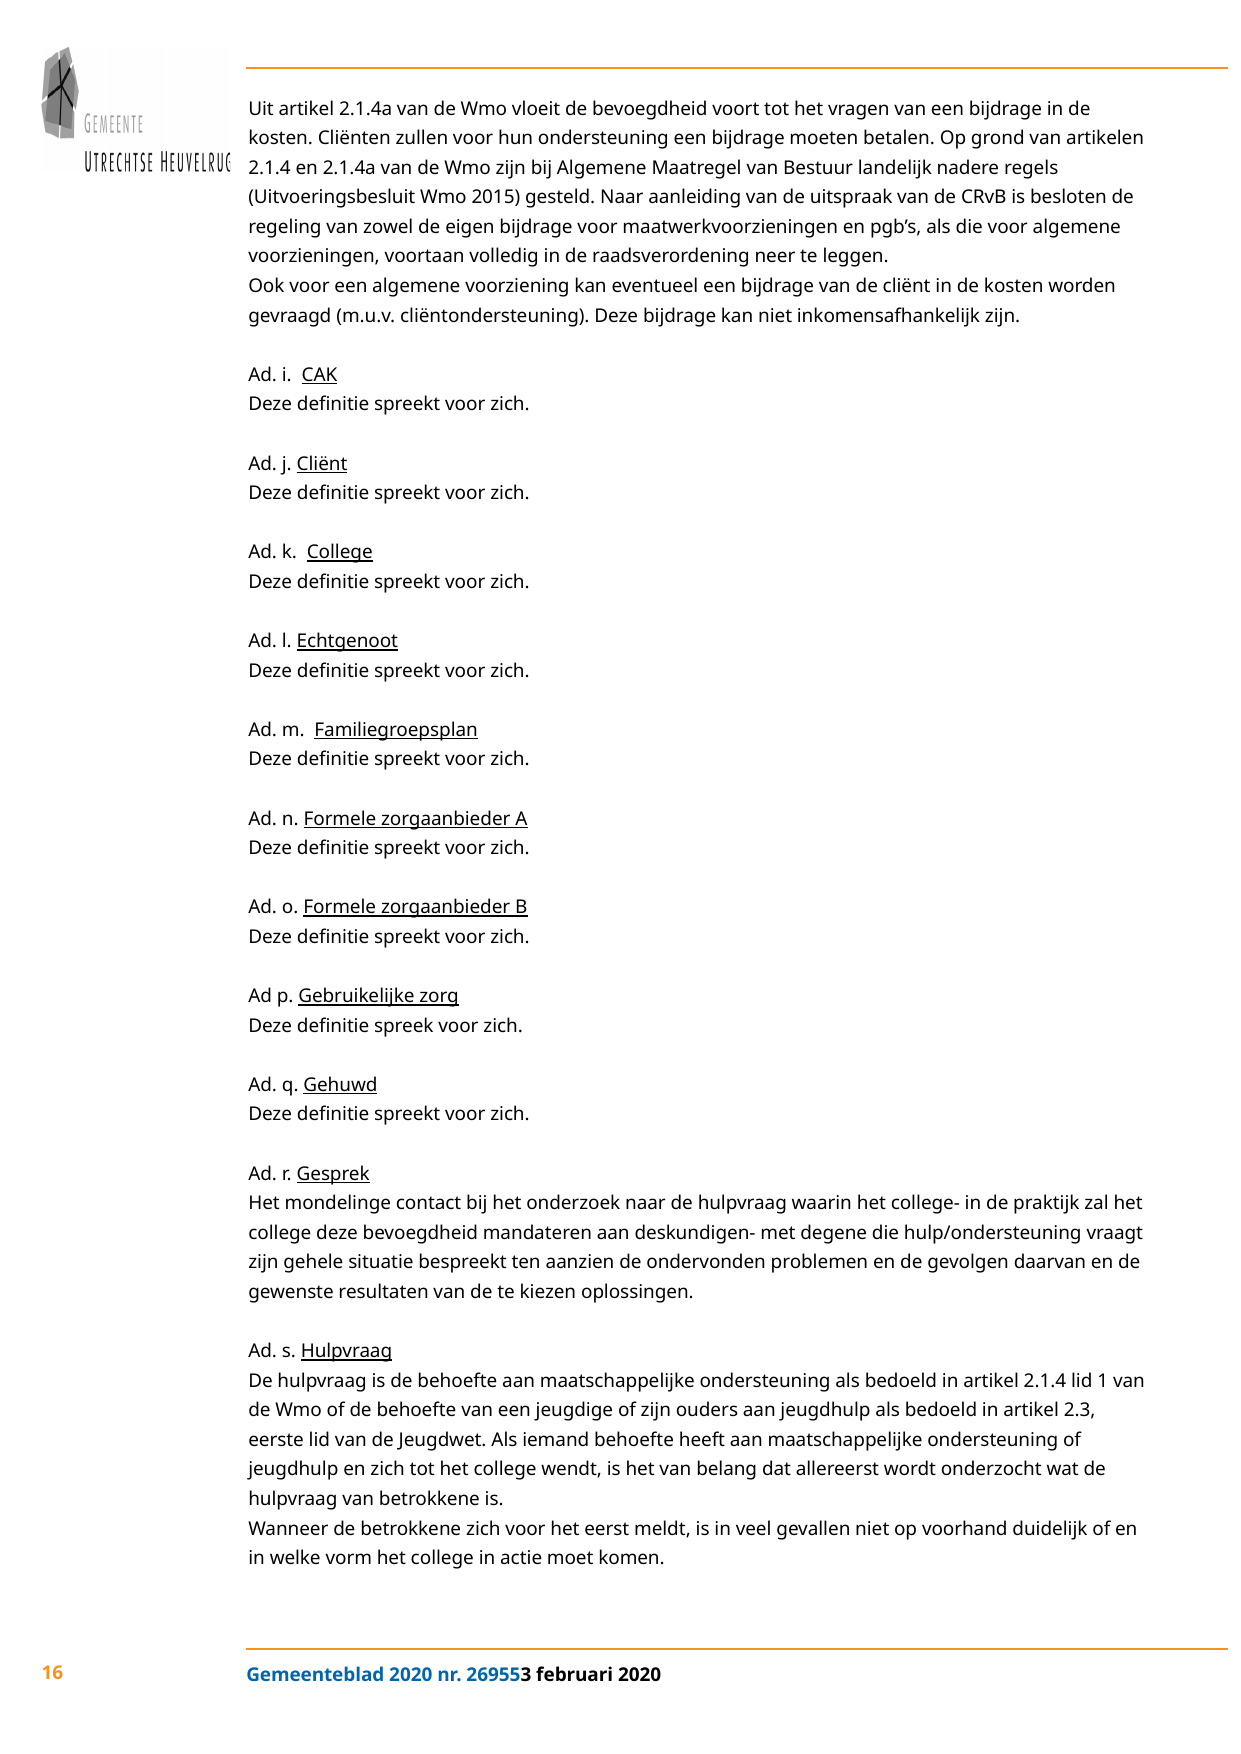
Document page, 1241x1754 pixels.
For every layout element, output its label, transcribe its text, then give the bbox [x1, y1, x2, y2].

text Deze definitie spreekt voor zich. [248, 568, 1152, 594]
picture [41, 47, 231, 172]
text Deze definitie spreekt voor zich. [248, 391, 1152, 416]
text Ad. s. Hulpvraag [248, 1337, 1152, 1363]
text Ad p. Gebruikelijke zorg [248, 982, 1152, 1008]
text Ad. q. Gehuwd [248, 1071, 1152, 1097]
text Ook voor een algemene voorziening kan eventueel een bijdrage van de cliënt in de kosten worden gevraagd (m.u.v. cliëntondersteuning). Deze bijdrage kan niet inkomensafhankelijk zijn. [248, 272, 1152, 328]
text De hulpvraag is de behoefte aan maatschappelijke ondersteuning als bedoeld in artikel 2.1.4 lid 1 van de Wmo of de behoefte van een jeugdige of zijn ouders aan jeugdhulp als bedoeld in artikel 2.3, eerste lid van de Jeugdwet. Als iemand behoefte heeft aan maatschappelijke ondersteuning of jeugdhulp en zich tot het college wendt, is het van belang dat allereerst wordt onderzocht wat de hulpvraag van betrokkene is. [248, 1367, 1152, 1511]
text Uit artikel 2.1.4a van de Wmo vloeit de bevoegdheid voort tot het vragen van een bijdrage in de kosten. Cliënten zullen voor hun ondersteuning een bijdrage moeten betalen. Op grond van artikelen 2.1.4 en 2.1.4a van de Wmo zijn bij Algemene Maatregel van Bestuur landelijk nadere regels (Uitvoeringsbesluit Wmo 2015) gesteld. Naar aanleiding van de uitspraak van de CRvB is besloten de regeling van zowel de eigen bijdrage voor maatwerkvoorzieningen en pgb’s, als die voor algemene voorzieningen, voortaan volledig in de raadsverordening neer te leggen. [248, 95, 1152, 268]
text Ad. i. CAK [248, 361, 1152, 387]
text Wanneer de betrokkene zich voor het eerst meldt, is in veel gevallen niet op voorhand duidelijk of en in welke vorm het college in actie moet komen. [248, 1515, 1152, 1570]
text Ad. j. Cliënt [248, 450, 1152, 476]
text Ad. m. Familiegroepsplan [248, 716, 1152, 742]
text Deze definitie spreekt voor zich. [248, 657, 1152, 683]
text Ad. k. College [248, 538, 1152, 564]
text Deze definitie spreek voor zich. [248, 1012, 1152, 1038]
text Ad. o. Formele zorgaanbieder B [248, 893, 1152, 919]
text Ad. l. Echtgenoot [248, 627, 1152, 653]
text Deze definitie spreekt voor zich. [248, 923, 1152, 949]
text Het mondelinge contact bij het onderzoek naar de hulpvraag waarin het college- in de praktijk zal het college deze bevoegdheid mandateren aan deskundigen- met degene die hulp/ondersteuning vraagt zijn gehele situatie bespreekt ten aanzien de ondervonden problemen en de gevolgen daarvan en de gewenste resultaten van de te kiezen oplossingen. [248, 1189, 1152, 1304]
text Ad. r. Gesprek [248, 1160, 1152, 1186]
text Deze definitie spreekt voor zich. [248, 1101, 1152, 1126]
text Deze definitie spreekt voor zich. [248, 746, 1152, 771]
text Ad. n. Formele zorgaanbieder A [248, 805, 1152, 831]
text Deze definitie spreekt voor zich. [248, 479, 1152, 505]
text Deze definitie spreekt voor zich. [248, 834, 1152, 860]
